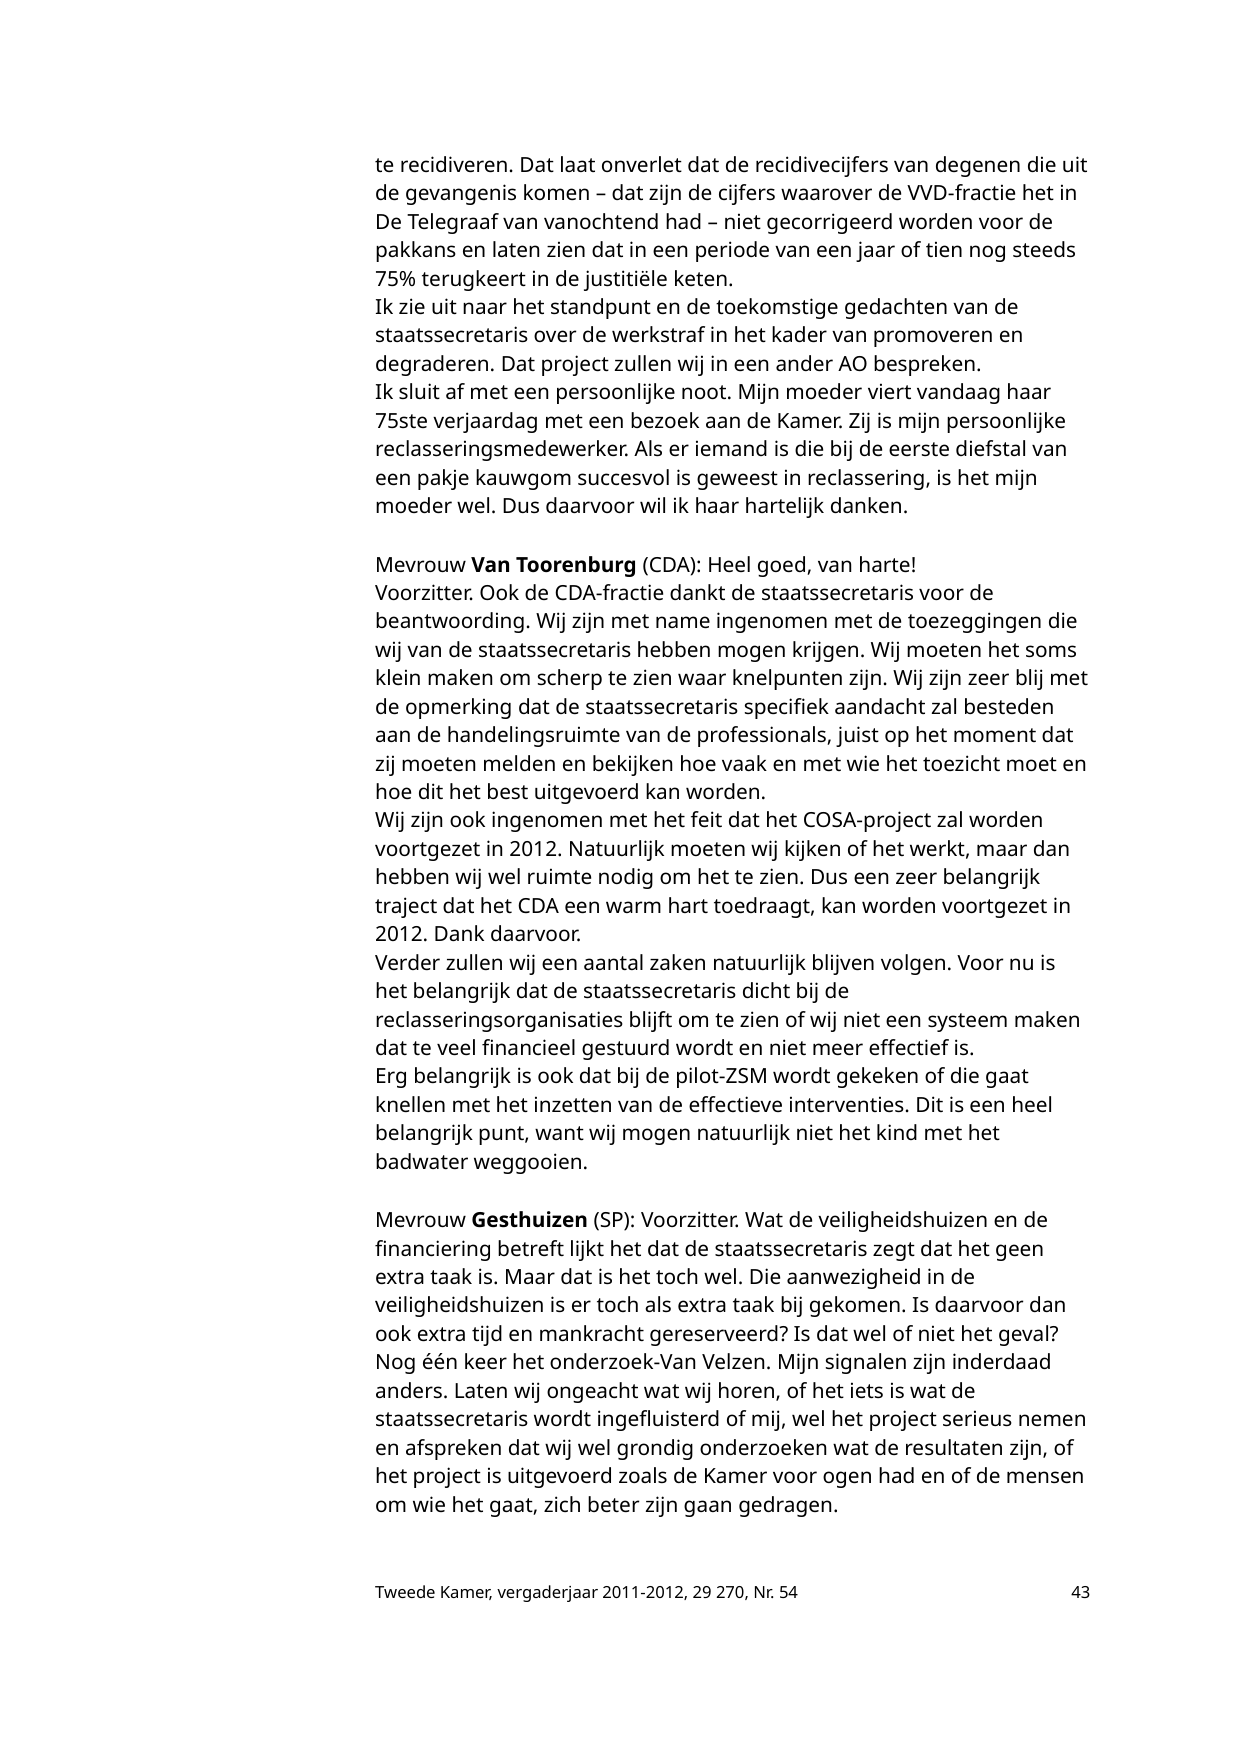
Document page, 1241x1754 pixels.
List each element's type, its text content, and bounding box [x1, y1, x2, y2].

text Ik zie uit naar het standpunt en de toekomstige gedachten van de staatssecretaris over de werkstraf in het kader van promoveren en degraderen. Dat project zullen wij in een ander AO bespreken. [375, 292, 1090, 377]
text Nog één keer het onderzoek-Van Velzen. Mijn signalen zijn inderdaad anders. Laten wij ongeacht wat wij horen, of het iets is wat de staatssecretaris wordt ingefluisterd of mij, wel het project serieus nemen en afspreken dat wij wel grondig onderzoeken wat de resultaten zijn, of het project is uitgevoerd zoals de Kamer voor ogen had en of de mensen om wie het gaat, zich beter zijn gaan gedragen. [375, 1347, 1090, 1518]
text Ik sluit af met een persoonlijke noot. Mijn moeder viert vandaag haar 75ste verjaardag met een bezoek aan de Kamer. Zij is mijn persoonlijke reclasseringsmedewerker. Als er iemand is die bij de eerste diefstal van een pakje kauwgom succesvol is geweest in reclassering, is het mijn moeder wel. Dus daarvoor wil ik haar hartelijk danken. [375, 377, 1090, 520]
text te recidiveren. Dat laat onverlet dat de recidivecijfers van degenen die uit de gevangenis komen – dat zijn de cijfers waarover de VVD-fractie het in De Telegraaf van vanochtend had – niet gecorrigeerd worden voor de pakkans en laten zien dat in een periode van een jaar of tien nog steeds 75% terugkeert in de justitiële keten. [375, 150, 1090, 292]
text Erg belangrijk is ook dat bij de pilot-ZSM wordt gekeken of die gaat knellen met het inzetten van de effectieve interventies. Dit is een heel belangrijk punt, want wij mogen natuurlijk niet het kind met het badwater weggooien. [375, 1062, 1090, 1175]
text Wij zijn ook ingenomen met het feit dat het COSA-project zal worden voortgezet in 2012. Natuurlijk moeten wij kijken of het werkt, maar dan hebben wij wel ruimte nodig om het te zien. Dus een zeer belangrijk traject dat het CDA een warm hart toedraagt, kan worden voortgezet in 2012. Dank daarvoor. [375, 806, 1090, 948]
text Mevrouw Gesthuizen (SP): Voorzitter. Wat de veiligheidshuizen en de financiering betreft lijkt het dat de staatssecretaris zegt dat het geen extra taak is. Maar dat is het toch wel. Die aanwezigheid in de veiligheidshuizen is er toch als extra taak bij gekomen. Is daarvoor dan ook extra tijd en mankracht gereserveerd? Is dat wel of niet het geval? [375, 1205, 1090, 1347]
text Mevrouw Van Toorenburg (CDA): Heel goed, van harte! [375, 550, 1090, 578]
text Voorzitter. Ook de CDA-fractie dankt de staatssecretaris voor de beantwoording. Wij zijn met name ingenomen met de toezeggingen die wij van de staatssecretaris hebben mogen krijgen. Wij moeten het soms klein maken om scherp te zien waar knelpunten zijn. Wij zijn zeer blij met de opmerking dat de staatssecretaris specifiek aandacht zal besteden aan de handelingsruimte van de professionals, juist op het moment dat zij moeten melden en bekijken hoe vaak en met wie het toezicht moet en hoe dit het best uitgevoerd kan worden. [375, 578, 1090, 806]
text Verder zullen wij een aantal zaken natuurlijk blijven volgen. Voor nu is het belangrijk dat de staatssecretaris dicht bij de reclasseringsorganisaties blijft om te zien of wij niet een systeem maken dat te veel financieel gestuurd wordt en niet meer effectief is. [375, 948, 1090, 1062]
